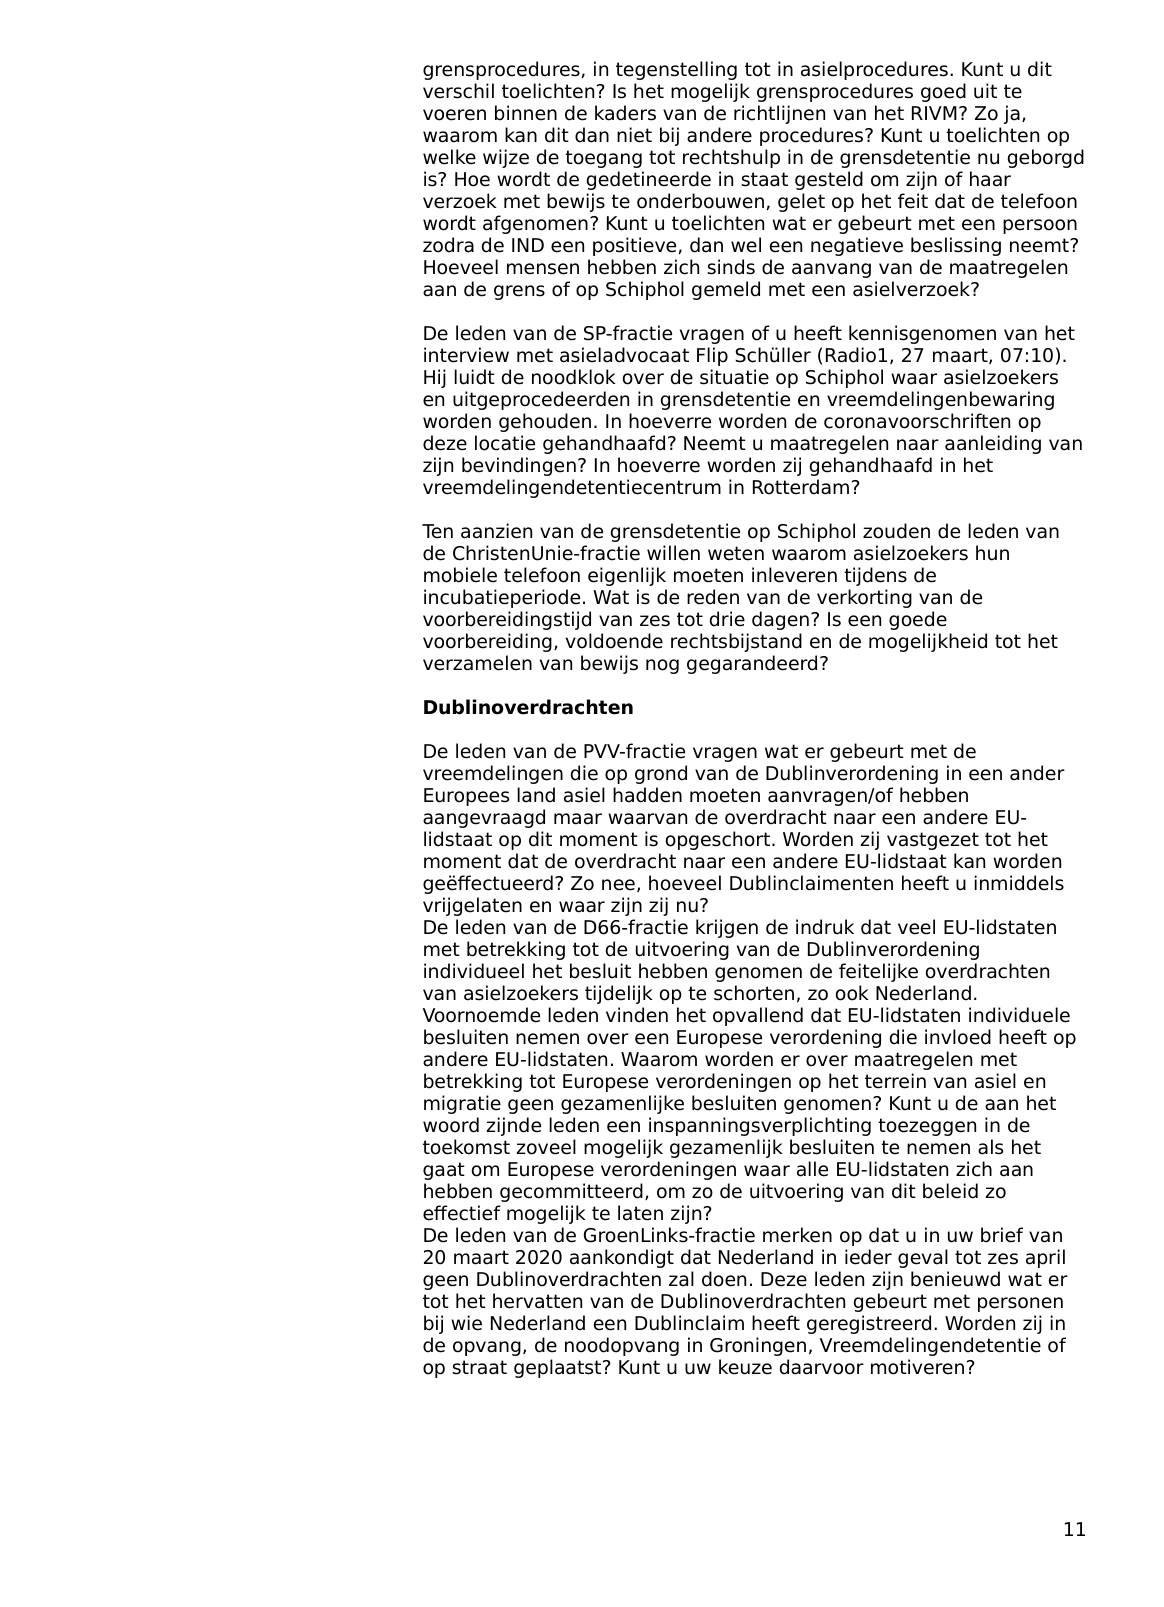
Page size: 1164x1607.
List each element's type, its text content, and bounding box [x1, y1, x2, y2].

text De leden van de SP-fractie vragen of u heeft kennisgenomen van het interview met asieladvocaat Flip Schüller (Radio1, 27 maart, 07:10). Hij luidt de noodklok over de situatie op Schiphol waar asielzoekers en uitgeprocedeerden in grensdetentie en vreemdelingenbewaring worden gehouden. In hoeverre worden de coronavoorschriften op deze locatie gehandhaafd? Neemt u maatregelen naar aanleiding van zijn bevindingen? In hoeverre worden zij gehandhaafd in het vreemdelingendetentiecentrum in Rotterdam? [422, 323, 1087, 499]
text De leden van de PVV-fractie vragen wat er gebeurt met de vreemdelingen die op grond van de Dublinverordening in een ander Europees land asiel hadden moeten aanvragen/of hebben aangevraagd maar waarvan de overdracht naar een andere EU-lidstaat op dit moment is opgeschort. Worden zij vastgezet tot het moment dat de overdracht naar een andere EU-lidstaat kan worden geëffectueerd? Zo nee, hoeveel Dublinclaimenten heeft u inmiddels vrijgelaten en waar zijn zij nu? [422, 741, 1087, 917]
text De leden van de D66-fractie krijgen de indruk dat veel EU-lidstaten met betrekking tot de uitvoering van de Dublinverordening individueel het besluit hebben genomen de feitelijke overdrachten van asielzoekers tijdelijk op te schorten, zo ook Nederland. Voornoemde leden vinden het opvallend dat EU-lidstaten individuele besluiten nemen over een Europese verordening die invloed heeft op andere EU-lidstaten. Waarom worden er over maatregelen met betrekking tot Europese verordeningen op het terrein van asiel en migratie geen gezamenlijke besluiten genomen? Kunt u de aan het woord zijnde leden een inspanningsverplichting toezeggen in de toekomst zoveel mogelijk gezamenlijk besluiten te nemen als het gaat om Europese verordeningen waar alle EU-lidstaten zich aan hebben gecommitteerd, om zo de uitvoering van dit beleid zo effectief mogelijk te laten zijn? [422, 917, 1087, 1225]
text Ten aanzien van de grensdetentie op Schiphol zouden de leden van de ChristenUnie-fractie willen weten waarom asielzoekers hun mobiele telefoon eigenlijk moeten inleveren tijdens de incubatieperiode. Wat is de reden van de verkorting van de voorbereidingstijd van zes tot drie dagen? Is een goede voorbereiding, voldoende rechtsbijstand en de mogelijkheid tot het verzamelen van bewijs nog gegarandeerd? [422, 521, 1087, 675]
text De leden van de GroenLinks-fractie merken op dat u in uw brief van 20 maart 2020 aankondigt dat Nederland in ieder geval tot zes april geen Dublinoverdrachten zal doen. Deze leden zijn benieuwd wat er tot het hervatten van de Dublinoverdrachten gebeurt met personen bij wie Nederland een Dublinclaim heeft geregistreerd. Worden zij in de opvang, de noodopvang in Groningen, Vreemdelingendetentie of op straat geplaatst? Kunt u uw keuze daarvoor motiveren? [422, 1225, 1087, 1379]
subtitle Dublinoverdrachten [422, 697, 1087, 719]
text grensprocedures, in tegenstelling tot in asielprocedures. Kunt u dit verschil toelichten? Is het mogelijk grensprocedures goed uit te voeren binnen de kaders van de richtlijnen van het RIVM? Zo ja, waarom kan dit dan niet bij andere procedures? Kunt u toelichten op welke wijze de toegang tot rechtshulp in de grensdetentie nu geborgd is? Hoe wordt de gedetineerde in staat gesteld om zijn of haar verzoek met bewijs te onderbouwen, gelet op het feit dat de telefoon wordt afgenomen? Kunt u toelichten wat er gebeurt met een persoon zodra de IND een positieve, dan wel een negatieve beslissing neemt? Hoeveel mensen hebben zich sinds de aanvang van de maatregelen aan de grens of op Schiphol gemeld met een asielverzoek? [422, 59, 1087, 301]
